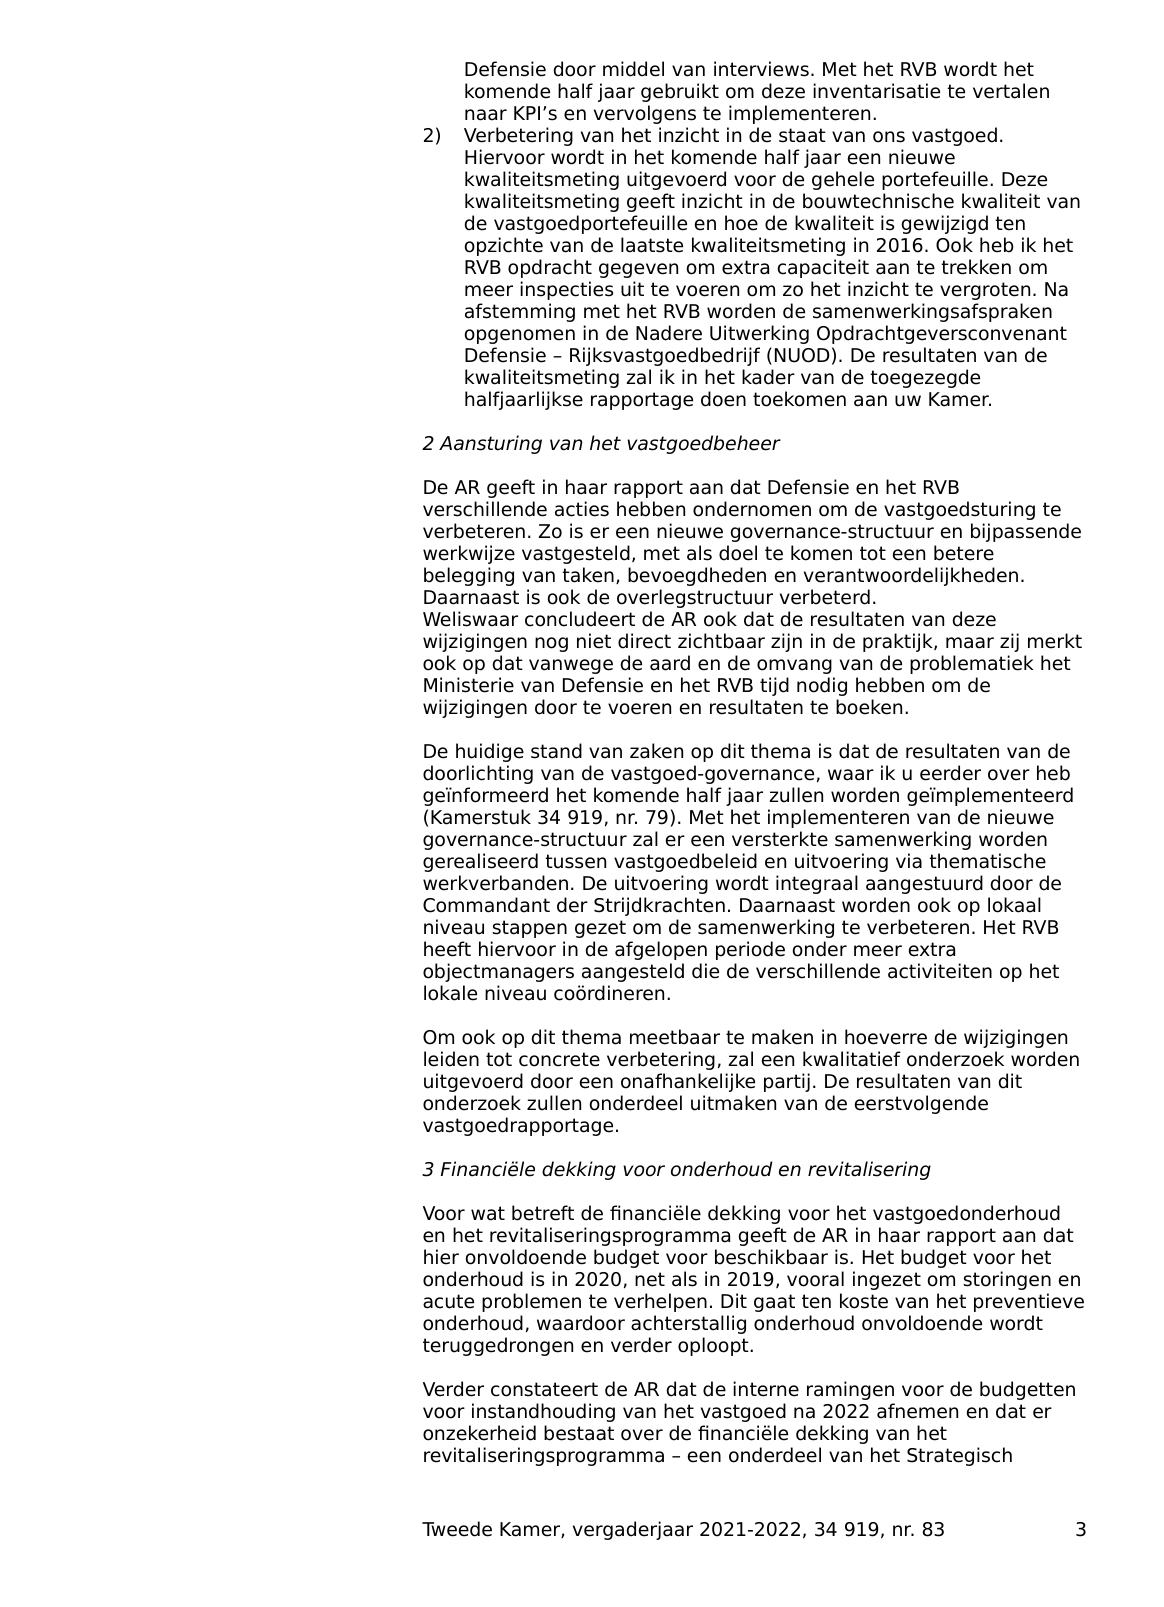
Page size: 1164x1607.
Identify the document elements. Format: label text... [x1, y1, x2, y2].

subtitle 2 Aansturing van het vastgoedbeheer [422, 433, 1087, 455]
text Voor wat betreft de financiële dekking voor het vastgoedonderhoud en het revitaliseringsprogramma geeft de AR in haar rapport aan dat hier onvoldoende budget voor beschikbaar is. Het budget voor het onderhoud is in 2020, net als in 2019, vooral ingezet om storingen en acute problemen te verhelpen. Dit gaat ten koste van het preventieve onderhoud, waardoor achterstallig onderhoud onvoldoende wordt teruggedrongen en verder oploopt. [422, 1203, 1087, 1357]
text De huidige stand van zaken op dit thema is dat de resultaten van de doorlichting van de vastgoed-governance, waar ik u eerder over heb geïnformeerd het komende half jaar zullen worden geïmplementeerd (Kamerstuk 34 919, nr. 79). Met het implementeren van de nieuwe governance-structuur zal er een versterkte samenwerking worden gerealiseerd tussen vastgoedbeleid en uitvoering via thematische werkverbanden. De uitvoering wordt integraal aangestuurd door de Commandant der Strijdkrachten. Daarnaast worden ook op lokaal niveau stappen gezet om de samenwerking te verbeteren. Het RVB heeft hiervoor in de afgelopen periode onder meer extra objectmanagers aangesteld die de verschillende activiteiten op het lokale niveau coördineren. [422, 741, 1087, 1005]
subtitle 3 Financiële dekking voor onderhoud en revitalisering [422, 1159, 1087, 1181]
text 2) Verbetering van het inzicht in de staat van ons vastgoed. Hiervoor wordt in het komende half jaar een nieuwe kwaliteitsmeting uitgevoerd voor de gehele portefeuille. Deze kwaliteitsmeting geeft inzicht in de bouwtechnische kwaliteit van de vastgoedportefeuille en hoe de kwaliteit is gewijzigd ten opzichte van de laatste kwaliteitsmeting in 2016. Ook heb ik het RVB opdracht gegeven om extra capaciteit aan te trekken om meer inspecties uit te voeren om zo het inzicht te vergroten. Na afstemming met het RVB worden de samenwerkingsafspraken opgenomen in de Nadere Uitwerking Opdrachtgeversconvenant Defensie – Rijksvastgoedbedrijf (NUOD). De resultaten van de kwaliteitsmeting zal ik in het kader van de toegezegde halfjaarlijkse rapportage doen toekomen aan uw Kamer. [422, 125, 1087, 411]
text Verder constateert de AR dat de interne ramingen voor de budgetten voor instandhouding van het vastgoed na 2022 afnemen en dat er onzekerheid bestaat over de financiële dekking van het revitaliseringsprogramma – een onderdeel van het Strategisch [422, 1379, 1087, 1467]
text Weliswaar concludeert de AR ook dat de resultaten van deze wijzigingen nog niet direct zichtbaar zijn in de praktijk, maar zij merkt ook op dat vanwege de aard en de omvang van de problematiek het Ministerie van Defensie en het RVB tijd nodig hebben om de wijzigingen door te voeren en resultaten te boeken. [422, 609, 1087, 719]
text Defensie door middel van interviews. Met het RVB wordt het komende half jaar gebruikt om deze inventarisatie te vertalen naar KPI’s en vervolgens te implementeren. [422, 59, 1087, 125]
text De AR geeft in haar rapport aan dat Defensie en het RVB verschillende acties hebben ondernomen om de vastgoedsturing te verbeteren. Zo is er een nieuwe governance-structuur en bijpassende werkwijze vastgesteld, met als doel te komen tot een betere belegging van taken, bevoegdheden en verantwoordelijkheden. Daarnaast is ook de overlegstructuur verbeterd. [422, 477, 1087, 609]
text Om ook op dit thema meetbaar te maken in hoeverre de wijzigingen leiden tot concrete verbetering, zal een kwalitatief onderzoek worden uitgevoerd door een onafhankelijke partij. De resultaten van dit onderzoek zullen onderdeel uitmaken van de eerstvolgende vastgoedrapportage. [422, 1027, 1087, 1137]
